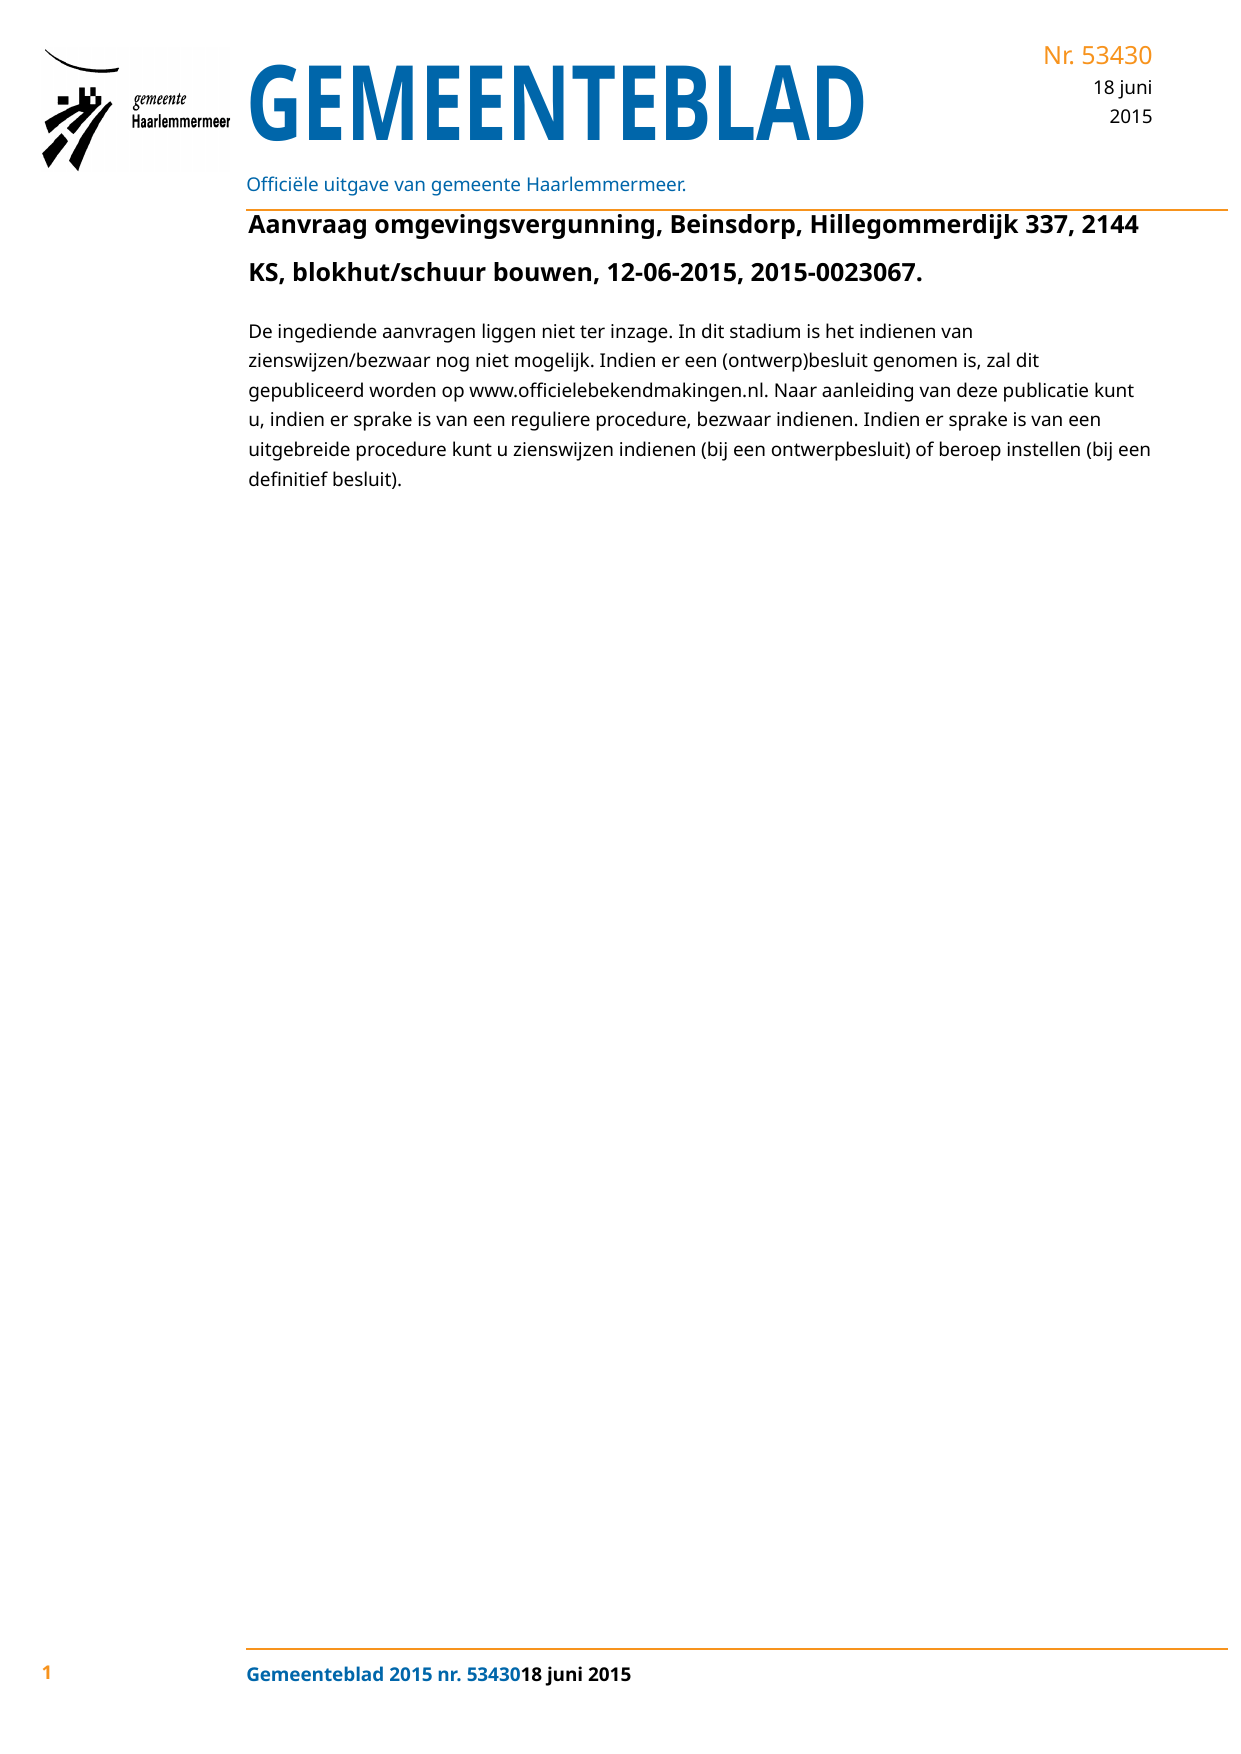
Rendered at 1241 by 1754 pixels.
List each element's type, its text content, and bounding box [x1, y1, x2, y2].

picture [41, 47, 231, 172]
text Aanvraag omgevingsvergunning, Beinsdorp, Hillegommerdijk 337, 2144 KS, blokhut/schuur bouwen, 12-06-2015, 2015-0023067. [248, 211, 1152, 288]
text De ingediende aanvragen liggen niet ter inzage. In dit stadium is het indienen van zienswijzen/bezwaar nog niet mogelijk. Indien er een (ontwerp)besluit genomen is, zal dit gepubliceerd worden op www.officielebekendmakingen.nl. Naar aanleiding van deze publicatie kunt u, indien er sprake is van een reguliere procedure, bezwaar indienen. Indien er sprake is van een uitgebreide procedure kunt u zienswijzen indienen (bij een ontwerpbesluit) of beroep instellen (bij een definitief besluit). [248, 318, 1152, 492]
